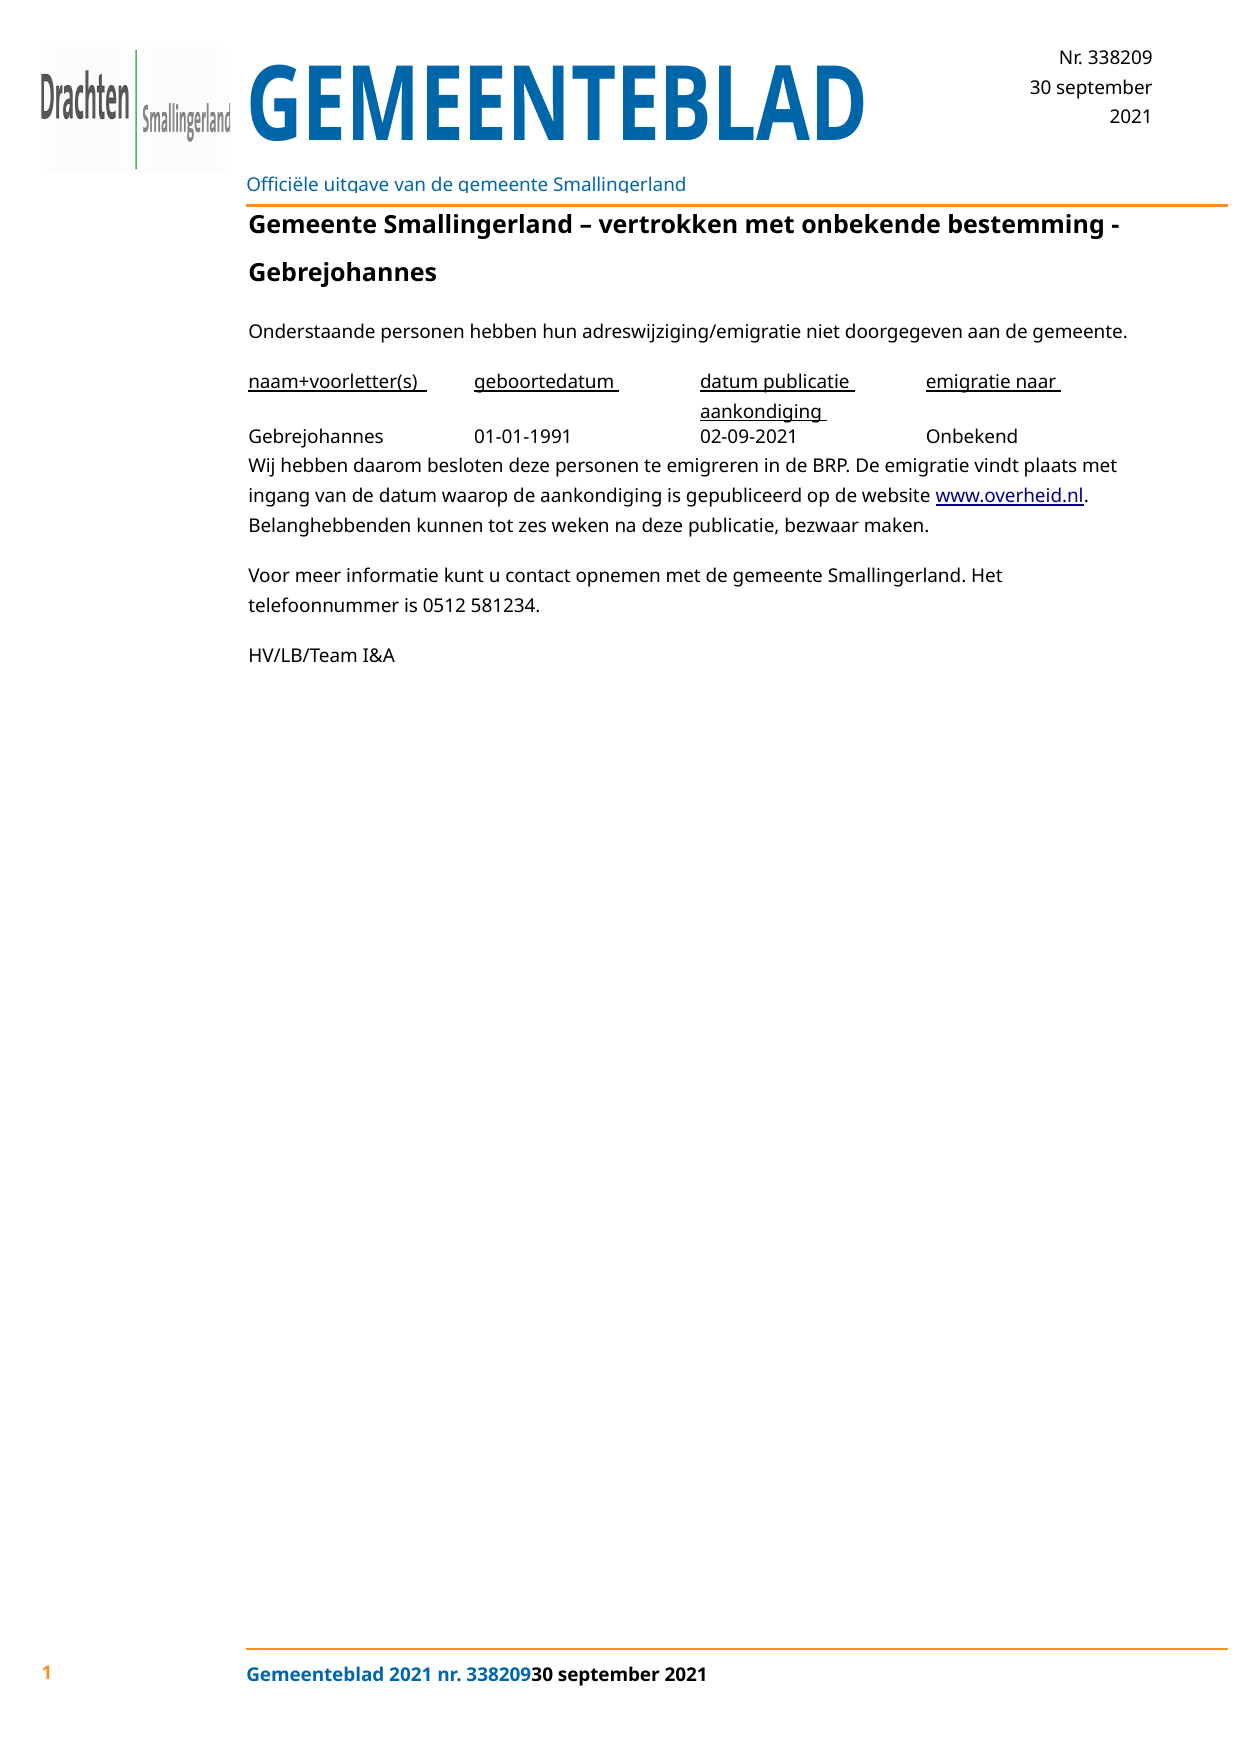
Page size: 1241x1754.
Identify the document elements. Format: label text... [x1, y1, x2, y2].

text HV/LB/Team I&A [248, 642, 1152, 668]
picture [41, 47, 231, 172]
table_header datum publicatie aankondiging [700, 369, 926, 424]
text Gemeente Smallingerland – vertrokken met onbekende bestemming - Gebrejohannes [248, 207, 1152, 288]
table_cell 01-01-1991 [474, 424, 700, 449]
table_cell Gebrejohannes [248, 424, 474, 449]
table_header emigratie naar [926, 369, 1152, 424]
text Onderstaande personen hebben hun adreswijziging/emigratie niet doorgegeven aan de gemeente. [248, 318, 1152, 344]
text Wij hebben daarom besloten deze personen te emigreren in de BRP. De emigratie vindt plaats met ingang van de datum waarop de aankondiging is gepubliceerd op de website www.overheid.nl. Belanghebbenden kunnen tot zes weken na deze publicatie, bezwaar maken. [248, 453, 1152, 538]
table_cell 02-09-2021 [700, 424, 926, 449]
table_header geboortedatum [474, 369, 700, 424]
table_cell Onbekend [926, 424, 1152, 449]
table_header naam+voorletter(s) [248, 369, 474, 424]
text Voor meer informatie kunt u contact opnemen met de gemeente Smallingerland. Het telefoonnummer is 0512 581234. [248, 562, 1152, 618]
